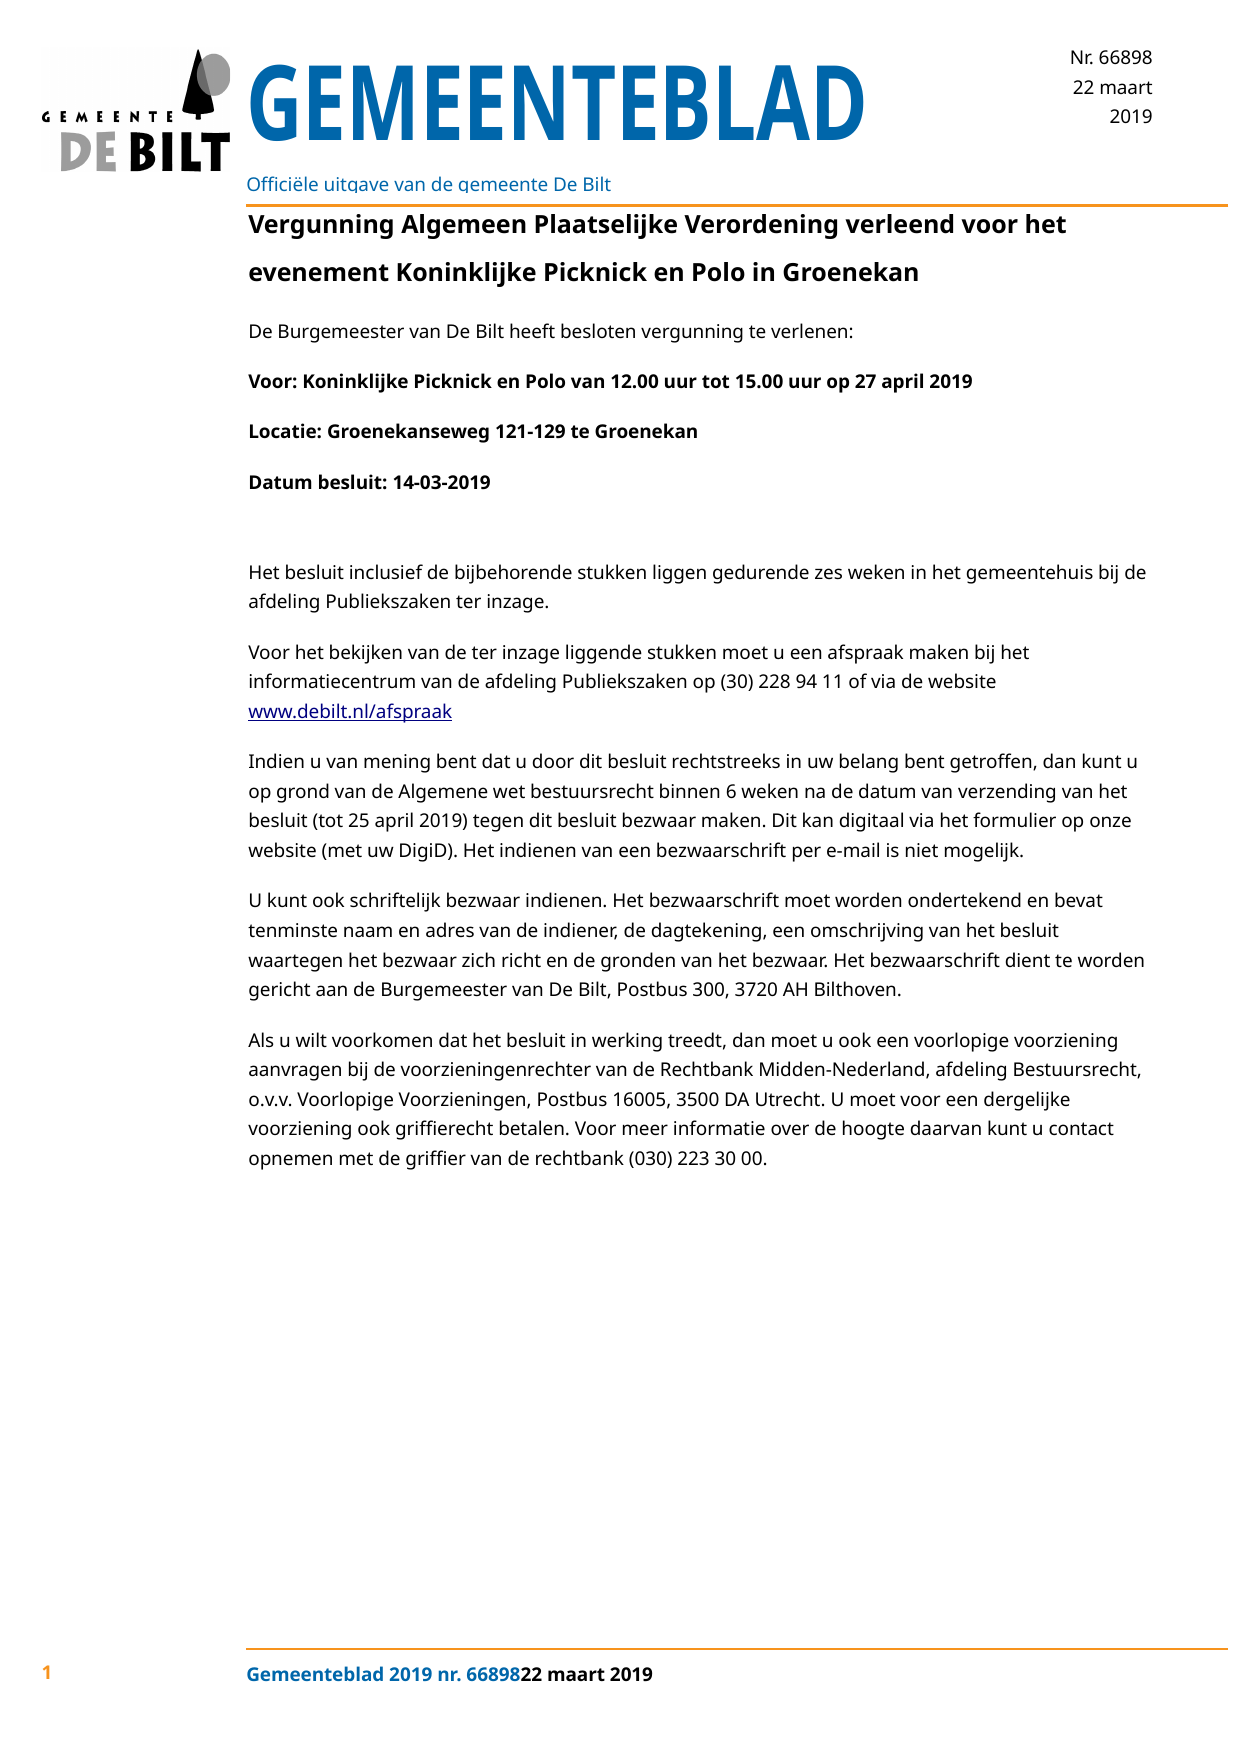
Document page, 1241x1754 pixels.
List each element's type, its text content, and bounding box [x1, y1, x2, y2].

text Indien u van mening bent dat u door dit besluit rechtstreeks in uw belang bent getroffen, dan kunt u op grond van de Algemene wet bestuursrecht binnen 6 weken na de datum van verzending van het besluit (tot 25 april 2019) tegen dit besluit bezwaar maken. Dit kan digitaal via het formulier op onze website (met uw DigiD). Het indienen van een bezwaarschrift per e-mail is niet mogelijk. [248, 748, 1152, 863]
text U kunt ook schriftelijk bezwaar indienen. Het bezwaarschrift moet worden ondertekend en bevat tenminste naam en adres van de indiener, de dagtekening, een omschrijving van het besluit waartegen het bezwaar zich richt en de gronden van het bezwaar. Het bezwaarschrift dient te worden gericht aan de Burgemeester van De Bilt, Postbus 300, 3720 AH Bilthoven. [248, 888, 1152, 1002]
text Vergunning Algemeen Plaatselijke Verordening verleend voor het evenement Koninklijke Picknick en Polo in Groenekan [248, 207, 1152, 288]
text Datum besluit: 14-03-2019 [248, 469, 1152, 495]
text Als u wilt voorkomen dat het besluit in werking treedt, dan moet u ook een voorlopige voorziening aanvragen bij de voorzieningenrechter van de Rechtbank Midden-Nederland, afdeling Bestuursrecht, o.v.v. Voorlopige Voorzieningen, Postbus 16005, 3500 DA Utrecht. U moet voor een dergelijke voorziening ook griffierecht betalen. Voor meer informatie over de hoogte daarvan kunt u contact opnemen met de griffier van de rechtbank (030) 223 30 00. [248, 1027, 1152, 1171]
text Voor het bekijken van de ter inzage liggende stukken moet u een afspraak maken bij het informatiecentrum van de afdeling Publiekszaken op (30) 228 94 11 of via de website www.debilt.nl/afspraak [248, 639, 1152, 724]
text Voor: Koninklijke Picknick en Polo van 12.00 uur tot 15.00 uur op 27 april 2019 [248, 368, 1152, 394]
text Het besluit inclusief de bijbehorende stukken liggen gedurende zes weken in het gemeentehuis bij de afdeling Publiekszaken ter inzage. [248, 559, 1152, 614]
text Locatie: Groenekanseweg 121-129 te Groenekan [248, 419, 1152, 444]
text De Burgemeester van De Bilt heeft besloten vergunning te verlenen: [248, 318, 1152, 344]
picture [41, 47, 231, 172]
